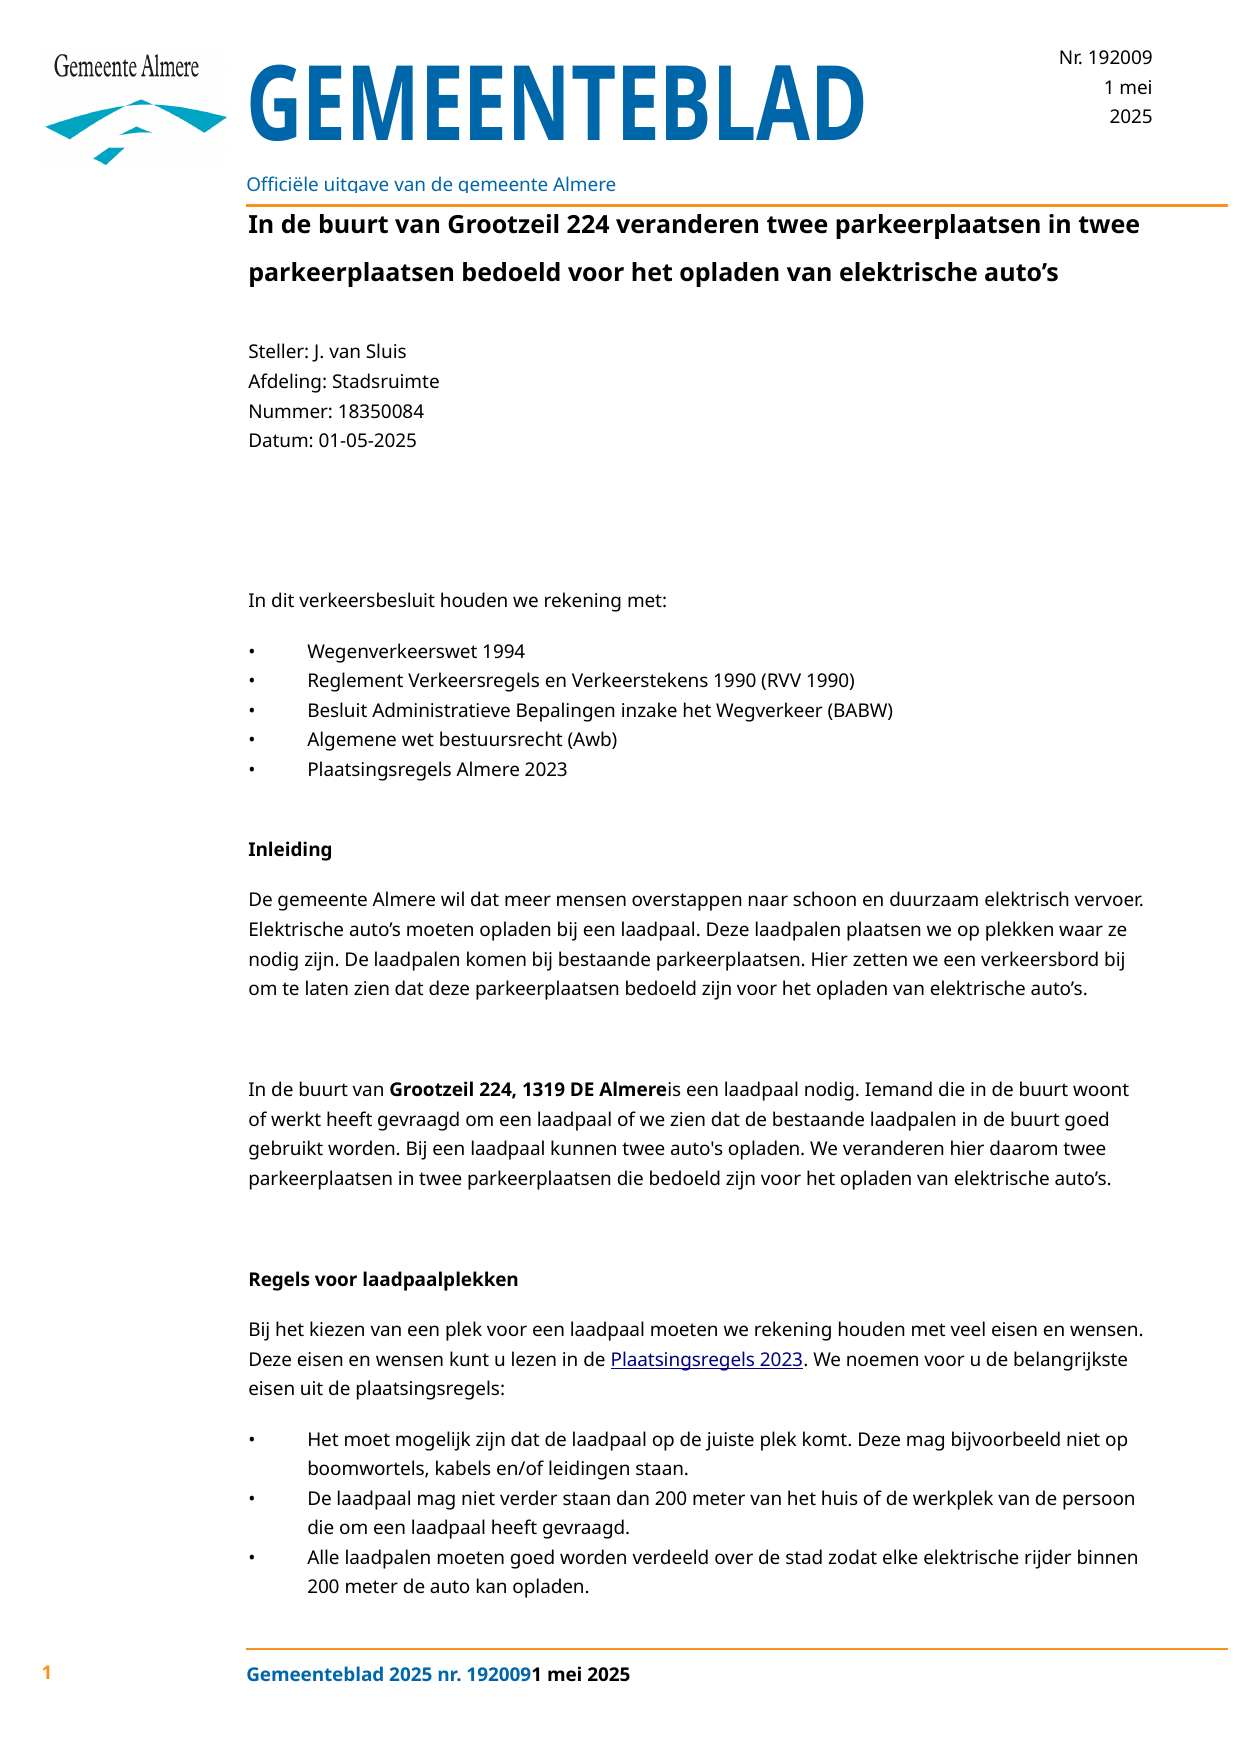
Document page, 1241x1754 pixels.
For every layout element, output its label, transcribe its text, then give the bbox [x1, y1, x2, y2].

text In de buurt van Grootzeil 224, 1319 DE Almereis een laadpaal nodig. Iemand die in de buurt woont of werkt heeft gevraagd om een laadpaal of we zien dat de bestaande laadpalen in de buurt goed gebruikt worden. Bij een laadpaal kunnen twee auto's opladen. We veranderen hier daarom twee parkeerplaatsen in twee parkeerplaatsen die bedoeld zijn voor het opladen van elektrische auto’s. [248, 1076, 1152, 1191]
text Datum: 01-05-2025 [248, 427, 1152, 453]
list Het moet mogelijk zijn dat de laadpaal op de juiste plek komt. Deze mag bijvoorbeeld niet op boomwortels, kabels en/of leidingen staan. [248, 1426, 1152, 1481]
list Algemene wet bestuursrecht (Awb) [248, 727, 1152, 752]
text De gemeente Almere wil dat meer mensen overstappen naar schoon en duurzaam elektrisch vervoer. Elektrische auto’s moeten opladen bij een laadpaal. Deze laadpalen plaatsen we op plekken waar ze nodig zijn. De laadpalen komen bij bestaande parkeerplaatsen. Hier zetten we een verkeersbord bij om te laten zien dat deze parkeerplaatsen bedoeld zijn voor het opladen van elektrische auto’s. [248, 887, 1152, 1001]
text Afdeling: Stadsruimte [248, 368, 1152, 394]
text In dit verkeersbesluit houden we rekening met: [248, 587, 1152, 613]
list Besluit Administratieve Bepalingen inzake het Wegverkeer (BABW) [248, 697, 1152, 723]
list De laadpaal mag niet verder staan dan 200 meter van het huis of de werkplek van de persoon die om een laadpaal heeft gevraagd. [248, 1485, 1152, 1540]
text Inleiding [248, 836, 1152, 862]
list Alle laadpalen moeten goed worden verdeeld over de stad zodat elke elektrische rijder binnen 200 meter de auto kan opladen. [248, 1544, 1152, 1599]
text Bij het kiezen van een plek voor een laadpaal moeten we rekening houden met veel eisen en wensen. Deze eisen en wensen kunt u lezen in de Plaatsingsregels 2023. We noemen voor u de belangrijkste eisen uit de plaatsingsregels: [248, 1316, 1152, 1401]
text Nummer: 18350084 [248, 398, 1152, 423]
text Regels voor laadpaalplekken [248, 1266, 1152, 1291]
text In de buurt van Grootzeil 224 veranderen twee parkeerplaatsen in twee parkeerplaatsen bedoeld voor het opladen van elektrische auto’s [248, 207, 1152, 288]
list Plaatsingsregels Almere 2023 [248, 756, 1152, 782]
text Steller: J. van Sluis [248, 339, 1152, 364]
picture [41, 47, 231, 172]
list Wegenverkeerswet 1994 [248, 638, 1152, 663]
list Reglement Verkeersregels en Verkeerstekens 1990 (RVV 1990) [248, 667, 1152, 693]
